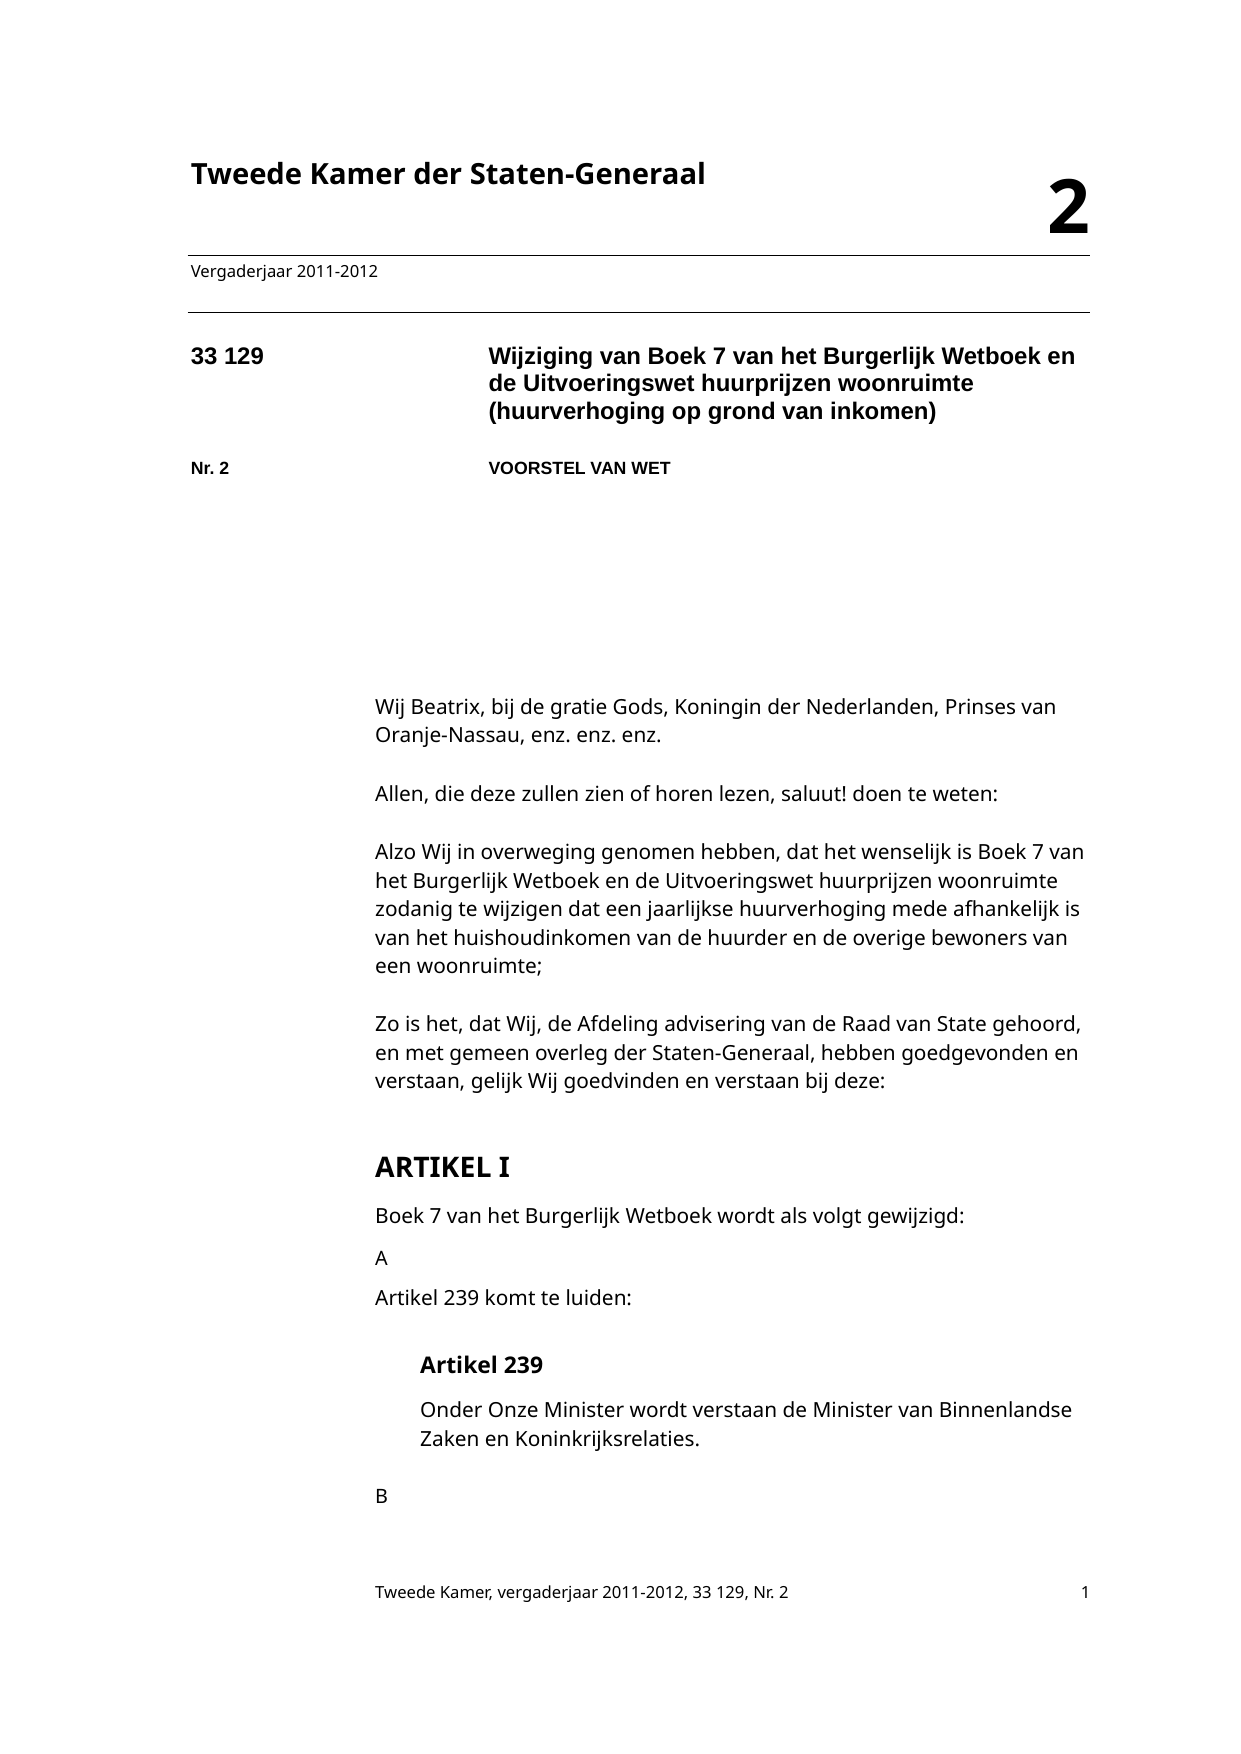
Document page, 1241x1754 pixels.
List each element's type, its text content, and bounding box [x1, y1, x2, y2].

table_cell [485, 256, 1090, 312]
text Boek 7 van het Burgerlijk Wetboek wordt als volgt gewijzigd: [375, 1201, 1090, 1229]
text Allen, die deze zullen zien of horen lezen, saluut! doen te weten: [375, 779, 1090, 807]
text Wij Beatrix, bij de gratie Gods, Koningin der Nederlanden, Prinses van Oranje-Nassau, enz. enz. enz. [375, 692, 1090, 749]
table_cell VOORSTEL VAN WET [485, 455, 1090, 573]
table_cell Wijziging van Boek 7 van het Burgerlijk Wetboek en de Uitvoeringswet huurprijzen woonruimte (huurverhoging op grond van inkomen) [485, 339, 1090, 454]
text Zo is het, dat Wij, de Afdeling advisering van de Raad van State gehoord, en met gemeen overleg der Staten-Generaal, hebben goedgevonden en verstaan, gelijk Wij goedvinden en verstaan bij deze: [375, 1009, 1090, 1095]
text A [375, 1244, 1090, 1271]
text B [375, 1482, 1090, 1509]
table_cell [485, 313, 1090, 339]
table_cell Vergaderjaar 2011-2012 [188, 256, 485, 312]
table_header Tweede Kamer der Staten-Generaal [188, 150, 909, 255]
table_cell 33 129 [188, 339, 485, 454]
subtitle ARTIKEL I [375, 1147, 1090, 1186]
text Onder Onze Minister wordt verstaan de Minister van Binnenlandse Zaken en Koninkrijksrelaties. [420, 1395, 1090, 1452]
text Alzo Wij in overweging genomen hebben, dat het wenselijk is Boek 7 van het Burgerlijk Wetboek en de Uitvoeringswet huurprijzen woonruimte zodanig te wijzigen dat een jaarlijkse huurverhoging mede afhankelijk is van het huishoudinkomen van de huurder en de overige bewoners van een woonruimte; [375, 837, 1090, 979]
table_header 2 [910, 150, 1090, 255]
subtitle Artikel 239 [420, 1349, 1090, 1380]
table_cell Nr. 2 [188, 455, 485, 573]
text Artikel 239 komt te luiden: [375, 1283, 1090, 1312]
table_cell [188, 313, 485, 339]
